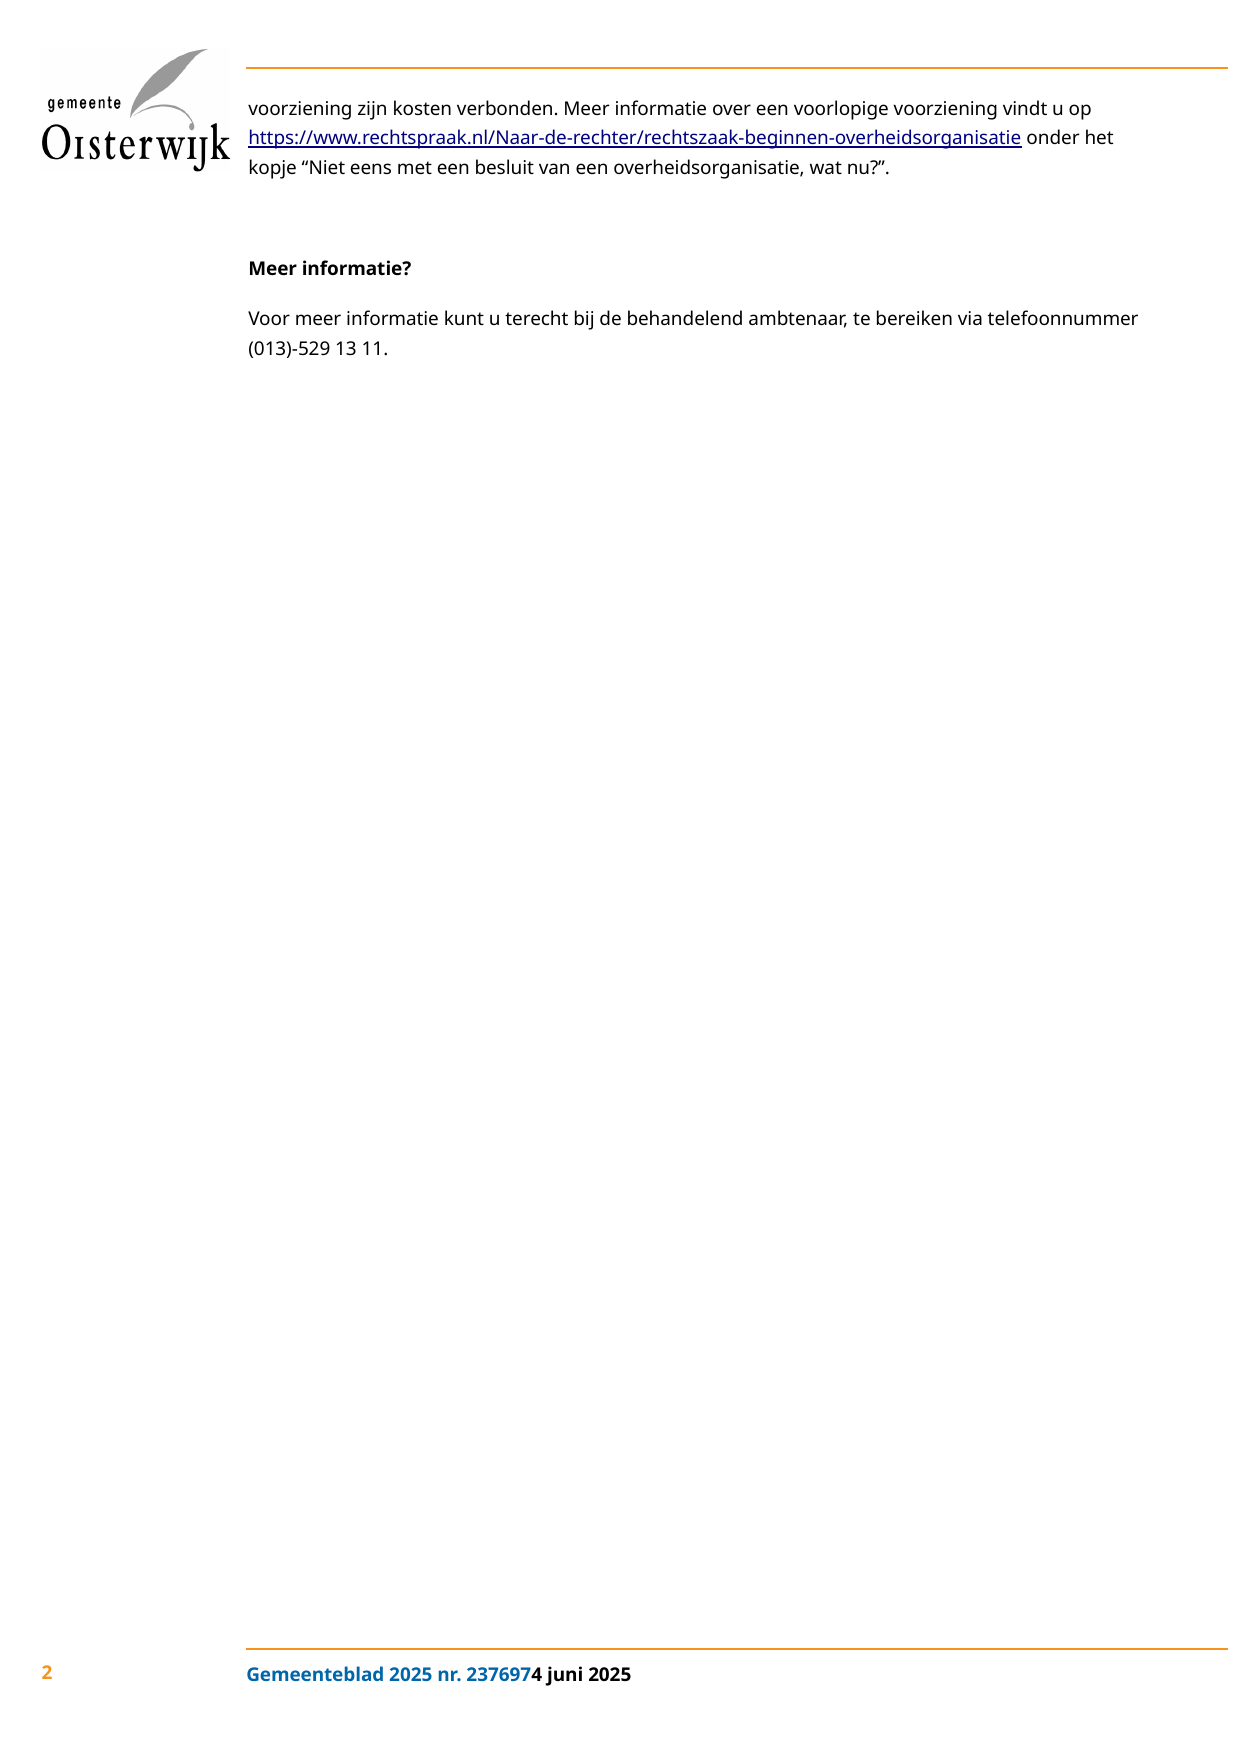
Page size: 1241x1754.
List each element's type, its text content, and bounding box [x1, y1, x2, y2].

text Voor meer informatie kunt u terecht bij de behandelend ambtenaar, te bereiken via telefoonnummer (013)-529 13 11. [248, 305, 1152, 361]
picture [41, 47, 231, 172]
text Meer informatie? [248, 255, 1152, 281]
text voorziening zijn kosten verbonden. Meer informatie over een voorlopige voorziening vindt u op https://www.rechtspraak.nl/Naar-de-rechter/rechtszaak-beginnen-overheidsorganisatie onder het kopje “Niet eens met een besluit van een overheidsorganisatie, wat nu?”. [248, 95, 1152, 180]
